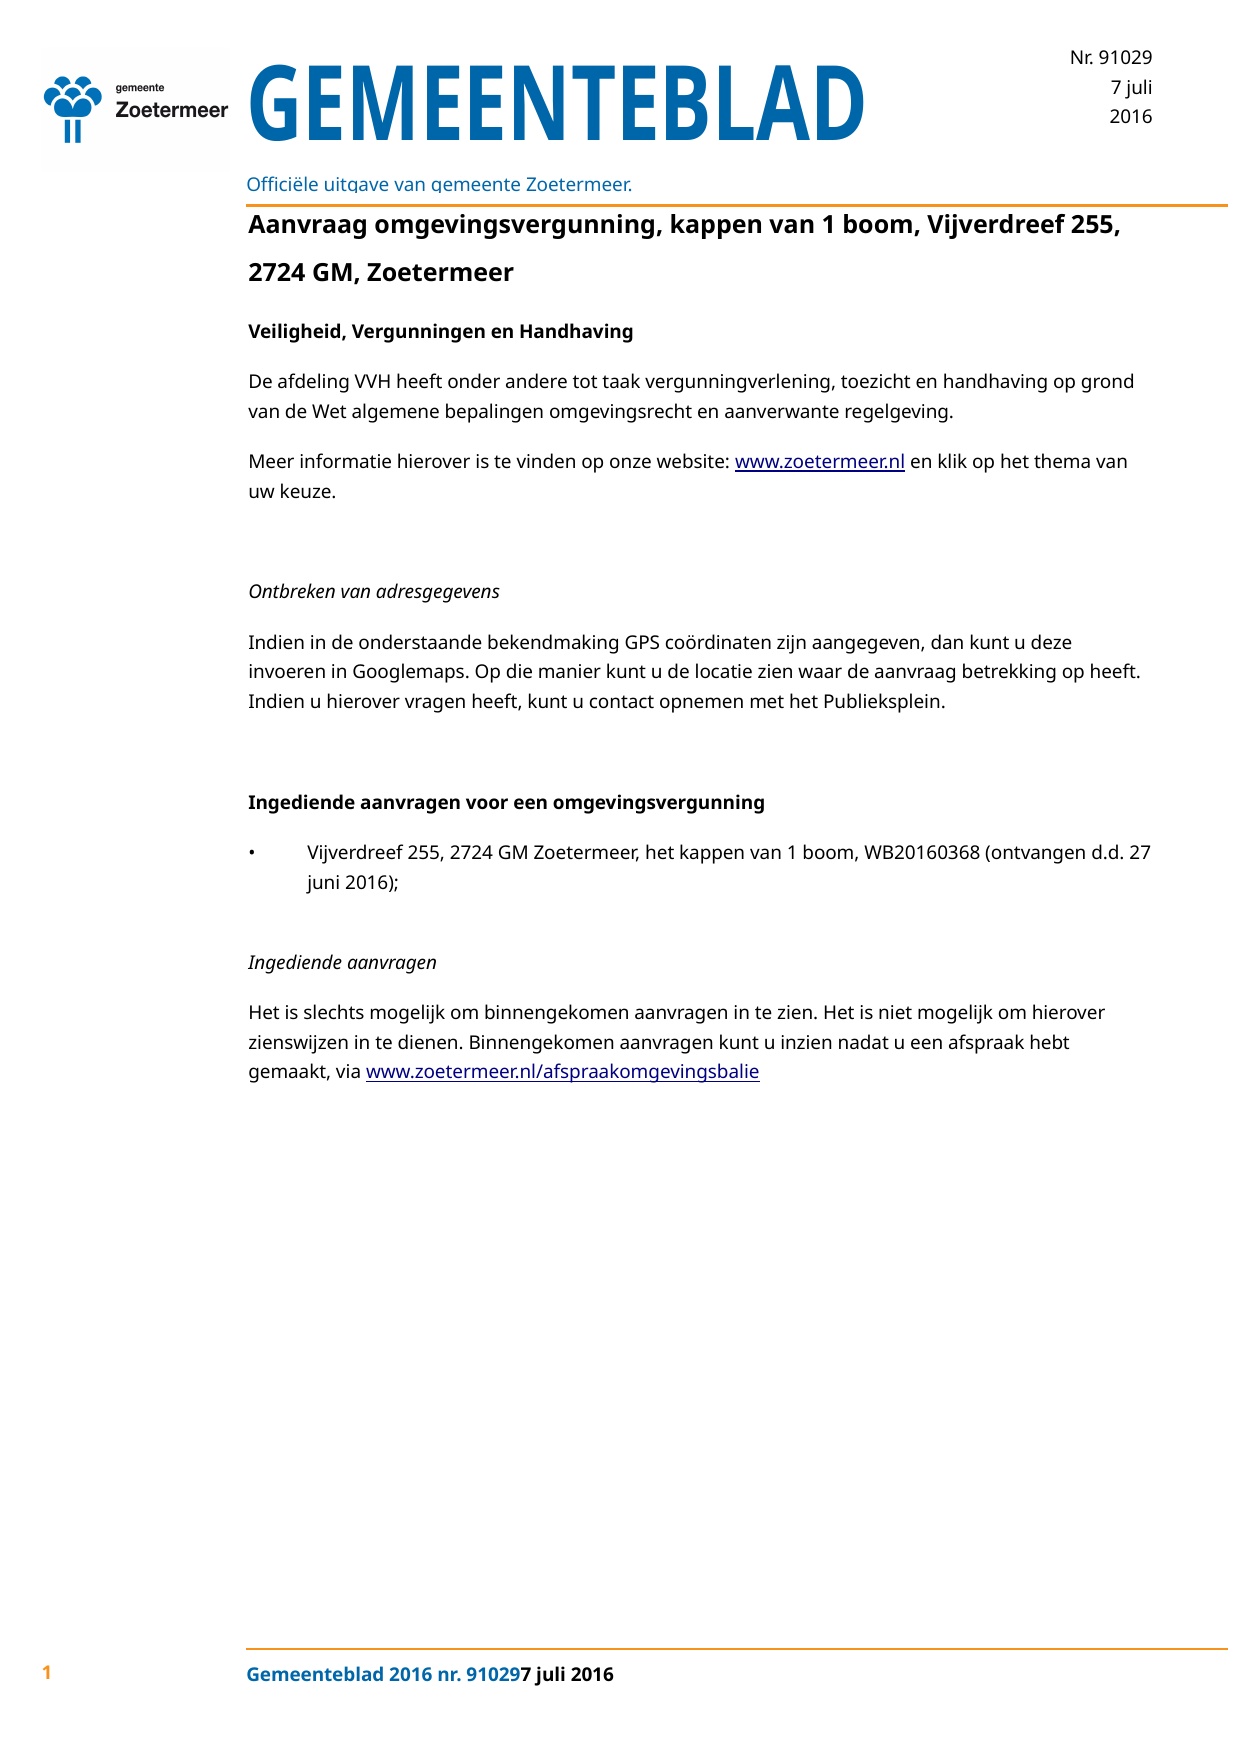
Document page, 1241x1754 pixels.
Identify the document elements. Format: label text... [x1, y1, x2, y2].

text Ingediende aanvragen voor een omgevingsvergunning [248, 789, 1152, 815]
picture [41, 47, 231, 172]
text De afdeling VVH heeft onder andere tot taak vergunningverlening, toezicht en handhaving op grond van de Wet algemene bepalingen omgevingsrecht en aanverwante regelgeving. [248, 368, 1152, 424]
text Meer informatie hierover is te vinden op onze website: www.zoetermeer.nl en klik op het thema van uw keuze. [248, 448, 1152, 504]
text Ingediende aanvragen [248, 949, 1152, 975]
text Ontbreken van adresgegevens [248, 579, 1152, 604]
text Indien in de onderstaande bekendmaking GPS coördinaten zijn aangegeven, dan kunt u deze invoeren in Googlemaps. Op die manier kunt u de locatie zien waar de aanvraag betrekking op heeft. Indien u hierover vragen heeft, kunt u contact opnemen met het Publieksplein. [248, 629, 1152, 714]
text Aanvraag omgevingsvergunning, kappen van 1 boom, Vijverdreef 255, 2724 GM, Zoetermeer [248, 207, 1152, 288]
text Veiligheid, Vergunningen en Handhaving [248, 318, 1152, 344]
text Het is slechts mogelijk om binnengekomen aanvragen in te zien. Het is niet mogelijk om hierover zienswijzen in te dienen. Binnengekomen aanvragen kunt u inzien nadat u een afspraak hebt gemaakt, via www.zoetermeer.nl/afspraakomgevingsbalie [248, 999, 1152, 1084]
list Vijverdreef 255, 2724 GM Zoetermeer, het kappen van 1 boom, WB20160368 (ontvangen d.d. 27 juni 2016); [248, 839, 1152, 895]
